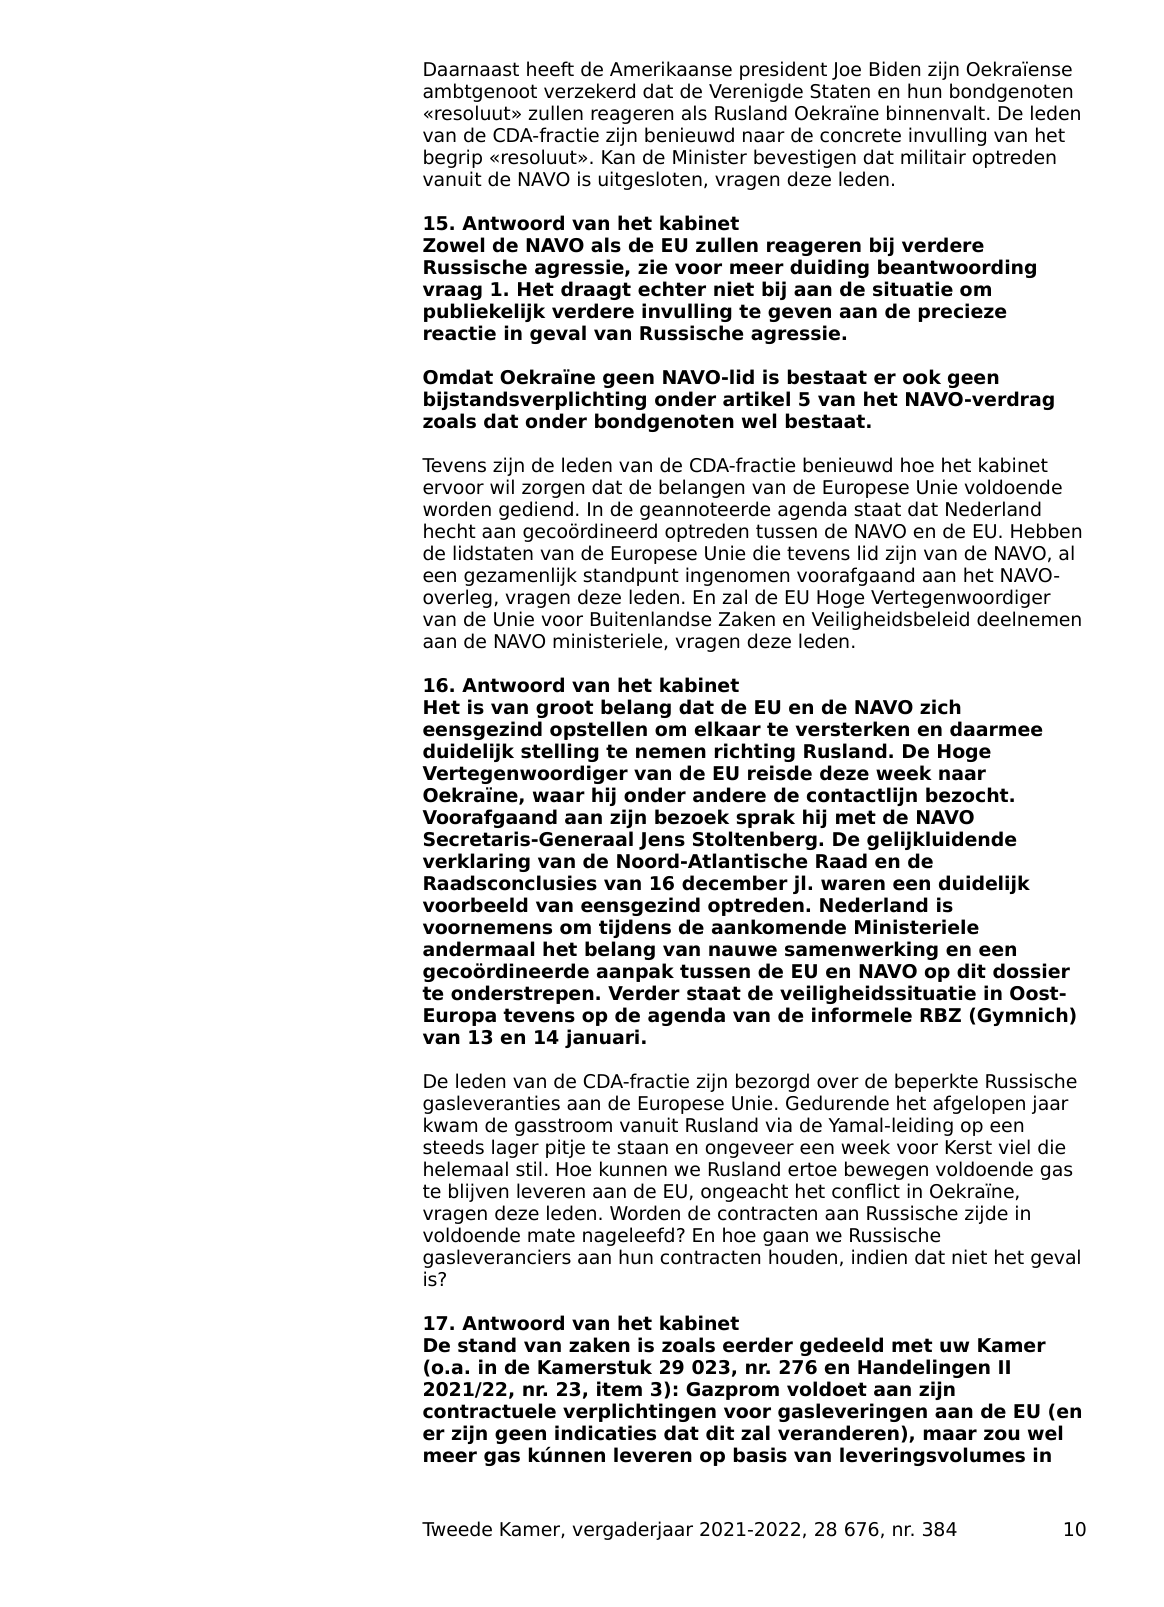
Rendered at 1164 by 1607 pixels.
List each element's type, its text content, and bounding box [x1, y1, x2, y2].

text 15. Antwoord van het kabinet [422, 213, 1087, 235]
text 16. Antwoord van het kabinet [422, 675, 1087, 697]
text Omdat Oekraïne geen NAVO-lid is bestaat er ook geen bijstandsverplichting onder artikel 5 van het NAVO-verdrag zoals dat onder bondgenoten wel bestaat. [422, 367, 1087, 433]
text De stand van zaken is zoals eerder gedeeld met uw Kamer (o.a. in de Kamerstuk 29 023, nr. 276 en Handelingen II 2021/22, nr. 23, item 3): Gazprom voldoet aan zijn contractuele verplichtingen voor gasleveringen aan de EU (en er zijn geen indicaties dat dit zal veranderen), maar zou wel meer gas kúnnen leveren op basis van leveringsvolumes in [422, 1335, 1087, 1467]
text Het is van groot belang dat de EU en de NAVO zich eensgezind opstellen om elkaar te versterken en daarmee duidelijk stelling te nemen richting Rusland. De Hoge Vertegenwoordiger van de EU reisde deze week naar Oekraïne, waar hij onder andere de contactlijn bezocht. Voorafgaand aan zijn bezoek sprak hij met de NAVO Secretaris-Generaal Jens Stoltenberg. De gelijkluidende verklaring van de Noord-Atlantische Raad en de Raadsconclusies van 16 december jl. waren een duidelijk voorbeeld van eensgezind optreden. Nederland is voornemens om tijdens de aankomende Ministeriele andermaal het belang van nauwe samenwerking en een gecoördineerde aanpak tussen de EU en NAVO op dit dossier te onderstrepen. Verder staat de veiligheidssituatie in Oost-Europa tevens op de agenda van de informele RBZ (Gymnich) van 13 en 14 januari. [422, 697, 1087, 1049]
text De leden van de CDA-fractie zijn bezorgd over de beperkte Russische gasleveranties aan de Europese Unie. Gedurende het afgelopen jaar kwam de gasstroom vanuit Rusland via de Yamal-leiding op een steeds lager pitje te staan en ongeveer een week voor Kerst viel die helemaal stil. Hoe kunnen we Rusland ertoe bewegen voldoende gas te blijven leveren aan de EU, ongeacht het conflict in Oekraïne, vragen deze leden. Worden de contracten aan Russische zijde in voldoende mate nageleefd? En hoe gaan we Russische gasleveranciers aan hun contracten houden, indien dat niet het geval is? [422, 1071, 1087, 1291]
text 17. Antwoord van het kabinet [422, 1313, 1087, 1335]
text Daarnaast heeft de Amerikaanse president Joe Biden zijn Oekraïense ambtgenoot verzekerd dat de Verenigde Staten en hun bondgenoten «resoluut» zullen reageren als Rusland Oekraïne binnenvalt. De leden van de CDA-fractie zijn benieuwd naar de concrete invulling van het begrip «resoluut». Kan de Minister bevestigen dat militair optreden vanuit de NAVO is uitgesloten, vragen deze leden. [422, 59, 1087, 191]
text Tevens zijn de leden van de CDA-fractie benieuwd hoe het kabinet ervoor wil zorgen dat de belangen van de Europese Unie voldoende worden gediend. In de geannoteerde agenda staat dat Nederland hecht aan gecoördineerd optreden tussen de NAVO en de EU. Hebben de lidstaten van de Europese Unie die tevens lid zijn van de NAVO, al een gezamenlijk standpunt ingenomen voorafgaand aan het NAVO-overleg, vragen deze leden. En zal de EU Hoge Vertegenwoordiger van de Unie voor Buitenlandse Zaken en Veiligheidsbeleid deelnemen aan de NAVO ministeriele, vragen deze leden. [422, 455, 1087, 653]
text Zowel de NAVO als de EU zullen reageren bij verdere Russische agressie, zie voor meer duiding beantwoording vraag 1. Het draagt echter niet bij aan de situatie om publiekelijk verdere invulling te geven aan de precieze reactie in geval van Russische agressie. [422, 235, 1087, 345]
